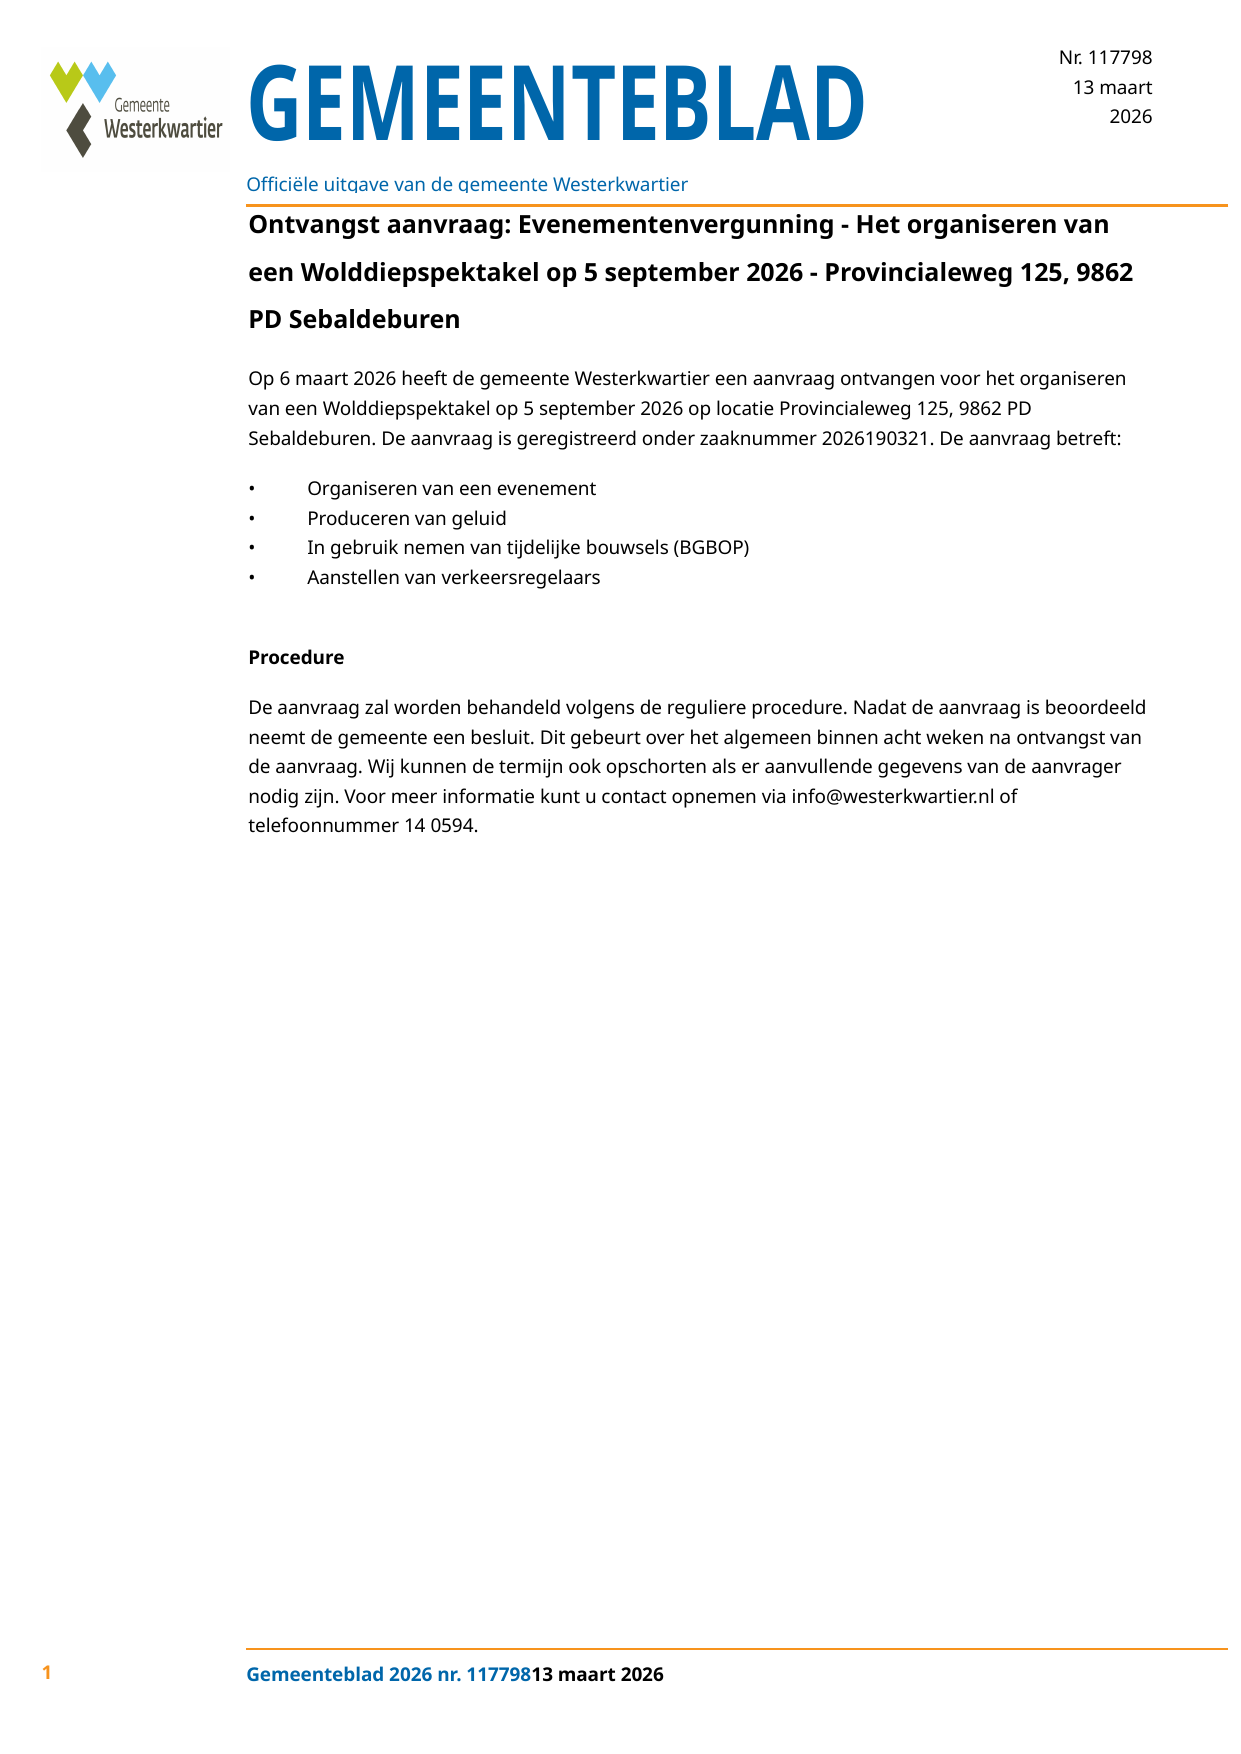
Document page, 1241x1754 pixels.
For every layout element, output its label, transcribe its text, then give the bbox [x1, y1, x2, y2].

text Ontvangst aanvraag: Evenementenvergunning - Het organiseren van een Wolddiepspektakel op 5 september 2026 - Provincialeweg 125, 9862 PD Sebaldeburen [248, 207, 1152, 336]
list Produceren van geluid [248, 505, 1152, 530]
list In gebruik nemen van tijdelijke bouwsels (BGBOP) [248, 534, 1152, 560]
text Op 6 maart 2026 heeft de gemeente Westerkwartier een aanvraag ontvangen voor het organiseren van een Wolddiepspektakel op 5 september 2026 op locatie Provincialeweg 125, 9862 PD Sebaldeburen. De aanvraag is geregistreerd onder zaaknummer 2026190321. De aanvraag betreft: [248, 366, 1152, 450]
list Organiseren van een evenement [248, 475, 1152, 501]
picture [41, 47, 231, 172]
list Aanstellen van verkeersregelaars [248, 564, 1152, 589]
text De aanvraag zal worden behandeld volgens de reguliere procedure. Nadat de aanvraag is beoordeeld neemt de gemeente een besluit. Dit gebeurt over het algemeen binnen acht weken na ontvangst van de aanvraag. Wij kunnen de termijn ook opschorten als er aanvullende gegevens van de aanvrager nodig zijn. Voor meer informatie kunt u contact opnemen via info@westerkwartier.nl of telefoonnummer 14 0594. [248, 694, 1152, 838]
text Procedure [248, 644, 1152, 669]
